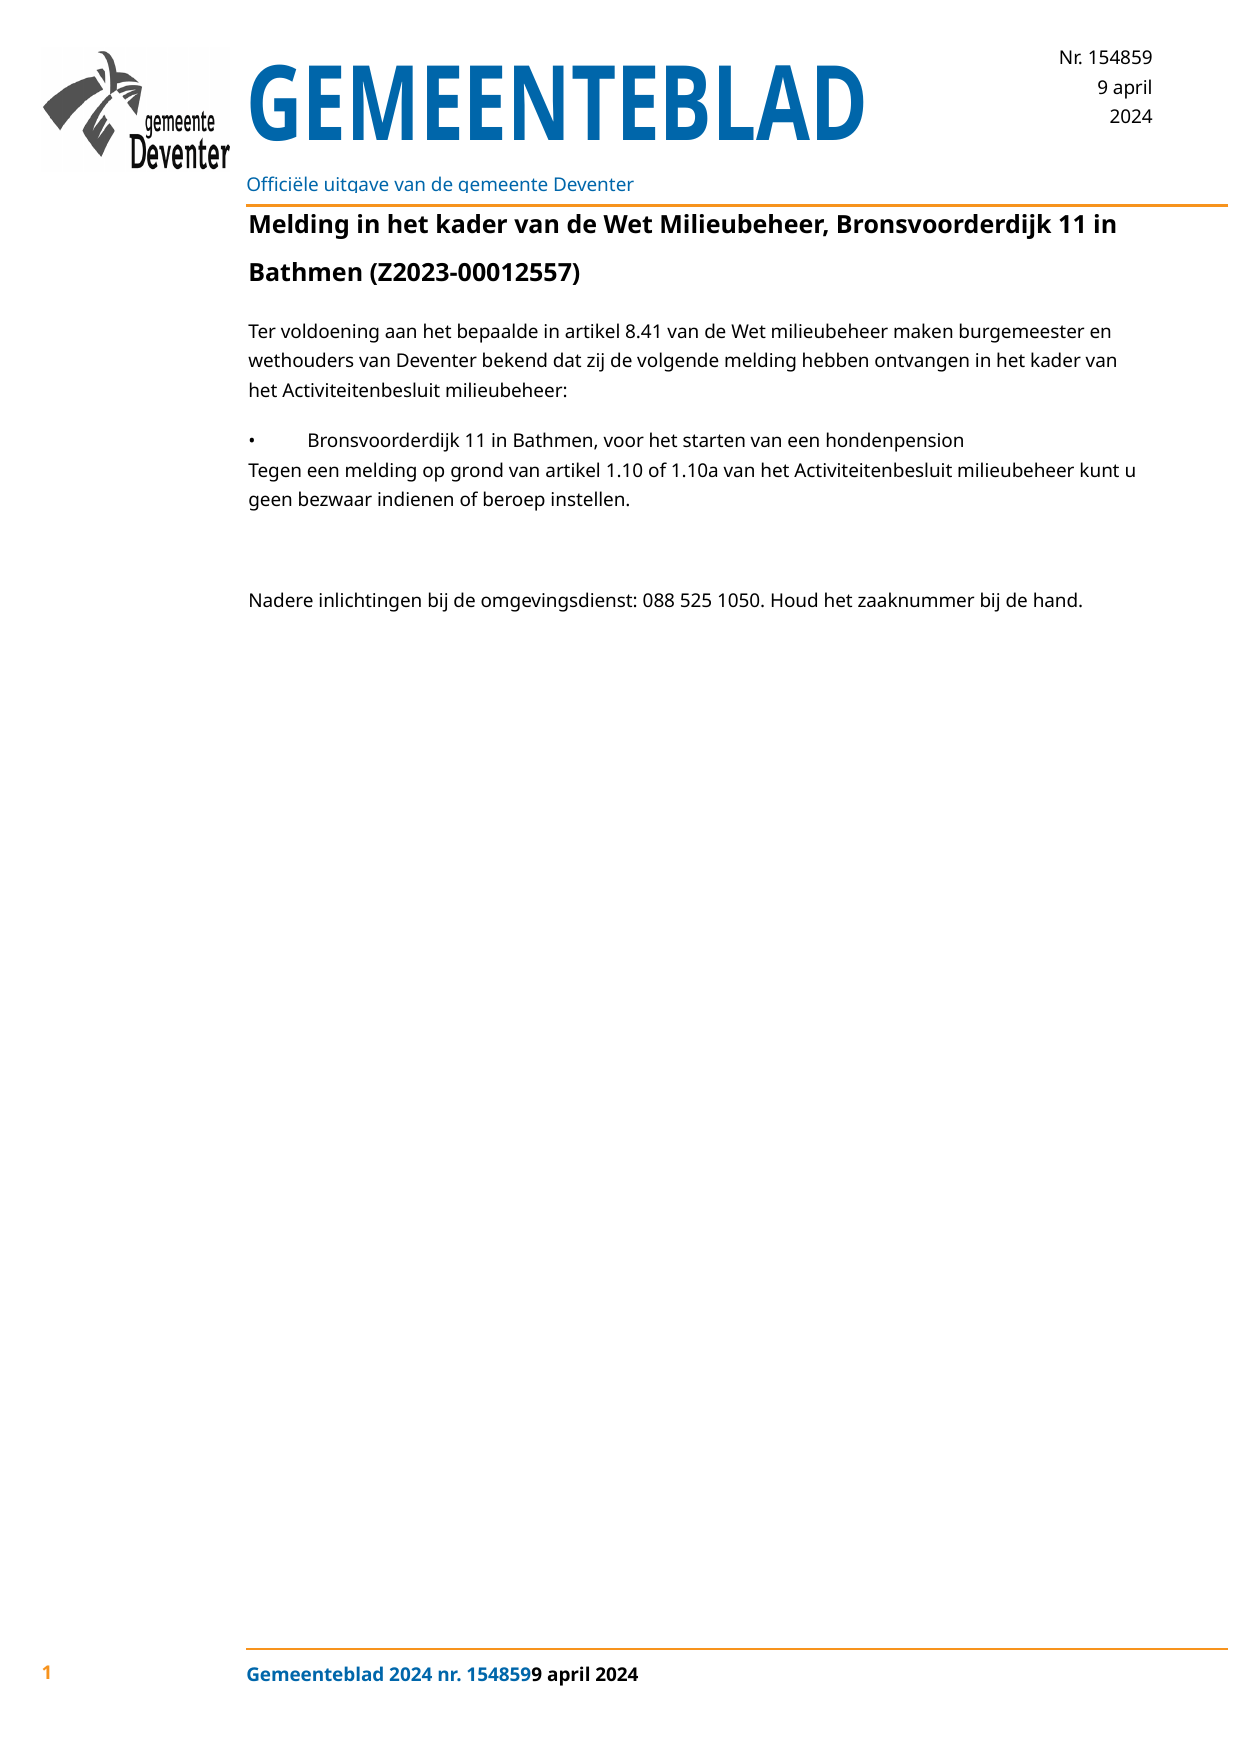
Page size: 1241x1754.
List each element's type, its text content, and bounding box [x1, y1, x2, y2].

text Nadere inlichtingen bij de omgevingsdienst: 088 525 1050. Houd het zaaknummer bij de hand. [248, 587, 1152, 613]
picture [41, 47, 231, 172]
text Melding in het kader van de Wet Milieubeheer, Bronsvoorderdijk 11 in Bathmen (Z2023-00012557) [248, 207, 1152, 288]
text Tegen een melding op grond van artikel 1.10 of 1.10a van het Activiteitenbesluit milieubeheer kunt u geen bezwaar indienen of beroep instellen. [248, 457, 1152, 512]
text Ter voldoening aan het bepaalde in artikel 8.41 van de Wet milieubeheer maken burgemeester en wethouders van Deventer bekend dat zij de volgende melding hebben ontvangen in het kader van het Activiteitenbesluit milieubeheer: [248, 318, 1152, 403]
list Bronsvoorderdijk 11 in Bathmen, voor het starten van een hondenpension [248, 427, 1152, 453]
